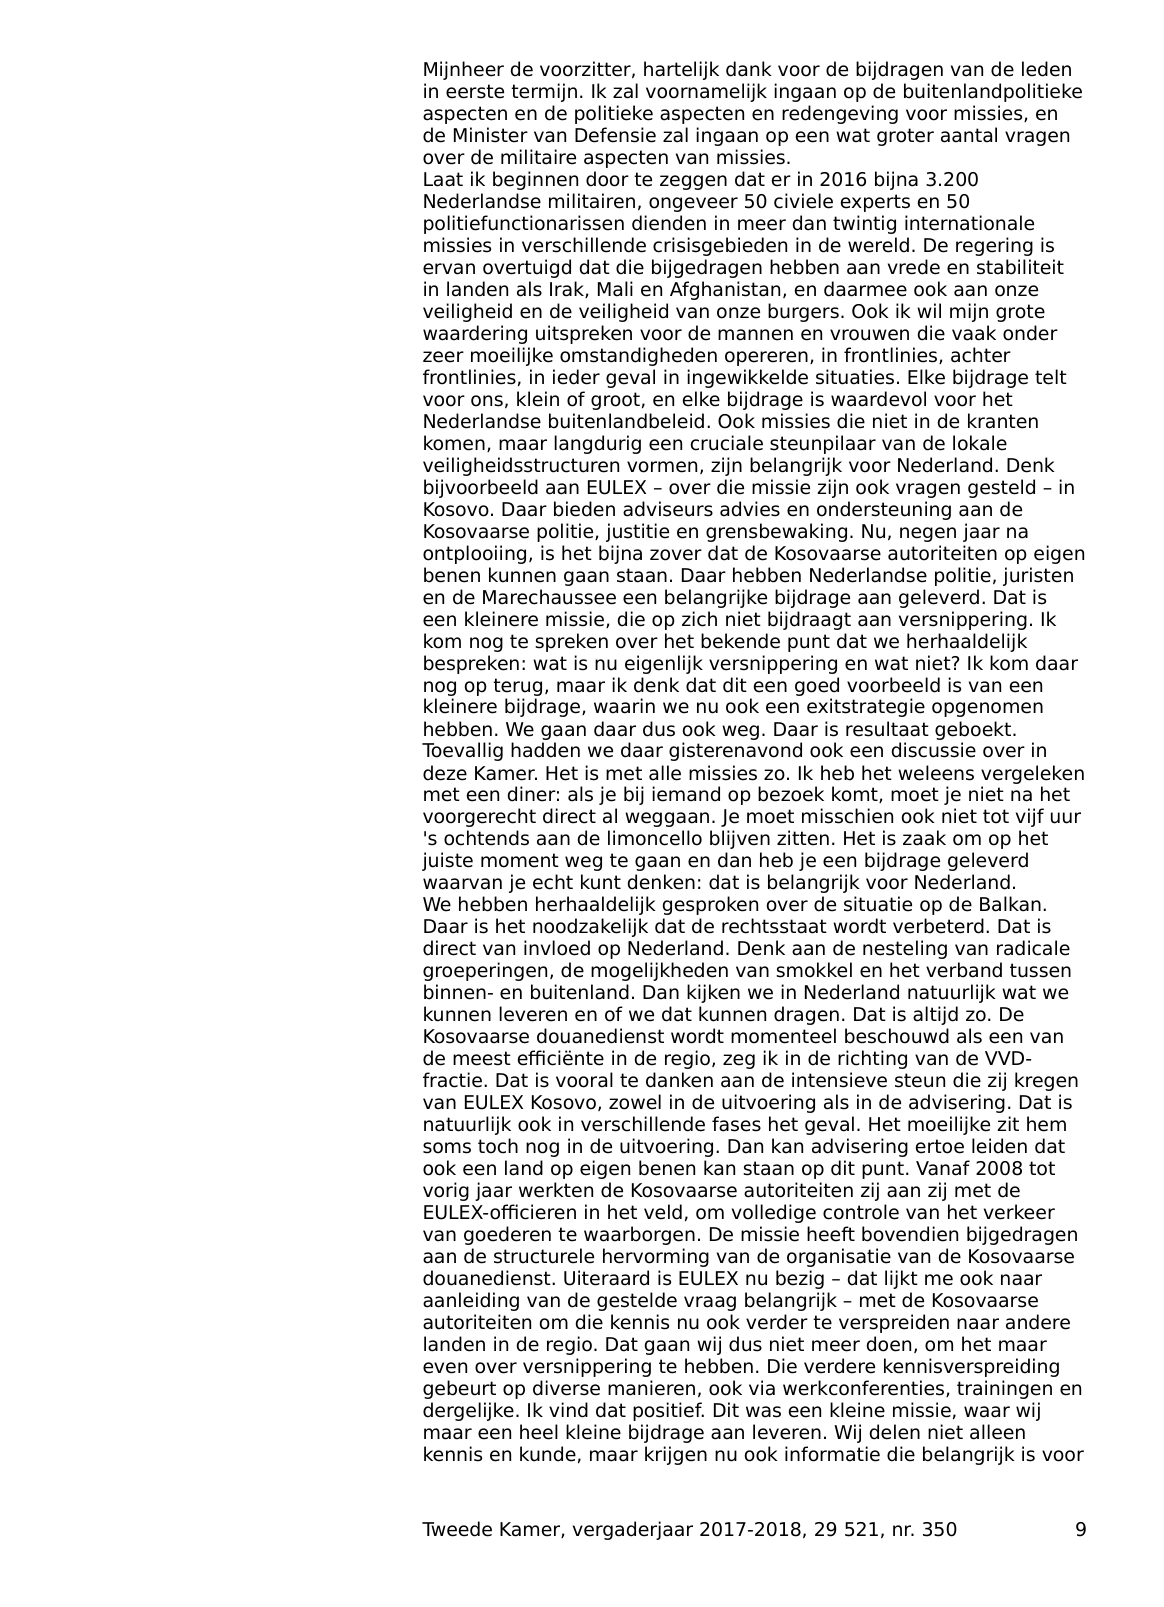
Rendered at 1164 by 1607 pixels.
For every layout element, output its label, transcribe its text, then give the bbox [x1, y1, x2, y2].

text Mijnheer de voorzitter, hartelijk dank voor de bijdragen van de leden in eerste termijn. Ik zal voornamelijk ingaan op de buitenlandpolitieke aspecten en de politieke aspecten en redengeving voor missies, en de Minister van Defensie zal ingaan op een wat groter aantal vragen over de militaire aspecten van missies. [422, 59, 1087, 169]
text We hebben herhaaldelijk gesproken over de situatie op de Balkan. Daar is het noodzakelijk dat de rechtsstaat wordt verbeterd. Dat is direct van invloed op Nederland. Denk aan de nesteling van radicale groeperingen, de mogelijkheden van smokkel en het verband tussen binnen- en buitenland. Dan kijken we in Nederland natuurlijk wat we kunnen leveren en of we dat kunnen dragen. Dat is altijd zo. De Kosovaarse douanedienst wordt momenteel beschouwd als een van de meest efficiënte in de regio, zeg ik in de richting van de VVD-fractie. Dat is vooral te danken aan de intensieve steun die zij kregen van EULEX Kosovo, zowel in de uitvoering als in de advisering. Dat is natuurlijk ook in verschillende fases het geval. Het moeilijke zit hem soms toch nog in de uitvoering. Dan kan advisering ertoe leiden dat ook een land op eigen benen kan staan op dit punt. Vanaf 2008 tot vorig jaar werkten de Kosovaarse autoriteiten zij aan zij met de EULEX-officieren in het veld, om volledige controle van het verkeer van goederen te waarborgen. De missie heeft bovendien bijgedragen aan de structurele hervorming van de organisatie van de Kosovaarse douanedienst. Uiteraard is EULEX nu bezig – dat lijkt me ook naar aanleiding van de gestelde vraag belangrijk – met de Kosovaarse autoriteiten om die kennis nu ook verder te verspreiden naar andere landen in de regio. Dat gaan wij dus niet meer doen, om het maar even over versnippering te hebben. Die verdere kennisverspreiding gebeurt op diverse manieren, ook via werkconferenties, trainingen en dergelijke. Ik vind dat positief. Dit was een kleine missie, waar wij maar een heel kleine bijdrage aan leveren. Wij delen niet alleen kennis en kunde, maar krijgen nu ook informatie die belangrijk is voor [422, 894, 1087, 1466]
text Laat ik beginnen door te zeggen dat er in 2016 bijna 3.200 Nederlandse militairen, ongeveer 50 civiele experts en 50 politiefunctionarissen dienden in meer dan twintig internationale missies in verschillende crisisgebieden in de wereld. De regering is ervan overtuigd dat die bijgedragen hebben aan vrede en stabiliteit in landen als Irak, Mali en Afghanistan, en daarmee ook aan onze veiligheid en de veiligheid van onze burgers. Ook ik wil mijn grote waardering uitspreken voor de mannen en vrouwen die vaak onder zeer moeilijke omstandigheden opereren, in frontlinies, achter frontlinies, in ieder geval in ingewikkelde situaties. Elke bijdrage telt voor ons, klein of groot, en elke bijdrage is waardevol voor het Nederlandse buitenlandbeleid. Ook missies die niet in de kranten komen, maar langdurig een cruciale steunpilaar van de lokale veiligheidsstructuren vormen, zijn belangrijk voor Nederland. Denk bijvoorbeeld aan EULEX – over die missie zijn ook vragen gesteld – in Kosovo. Daar bieden adviseurs advies en ondersteuning aan de Kosovaarse politie, justitie en grensbewaking. Nu, negen jaar na ontplooiing, is het bijna zover dat de Kosovaarse autoriteiten op eigen benen kunnen gaan staan. Daar hebben Nederlandse politie, juristen en de Marechaussee een belangrijke bijdrage aan geleverd. Dat is een kleinere missie, die op zich niet bijdraagt aan versnippering. Ik kom nog te spreken over het bekende punt dat we herhaaldelijk bespreken: wat is nu eigenlijk versnippering en wat niet? Ik kom daar nog op terug, maar ik denk dat dit een goed voorbeeld is van een kleinere bijdrage, waarin we nu ook een exitstrategie opgenomen hebben. We gaan daar dus ook weg. Daar is resultaat geboekt. Toevallig hadden we daar gisterenavond ook een discussie over in deze Kamer. Het is met alle missies zo. Ik heb het weleens vergeleken met een diner: als je bij iemand op bezoek komt, moet je niet na het voorgerecht direct al weggaan. Je moet misschien ook niet tot vijf uur 's ochtends aan de limoncello blijven zitten. Het is zaak om op het juiste moment weg te gaan en dan heb je een bijdrage geleverd waarvan je echt kunt denken: dat is belangrijk voor Nederland. [422, 169, 1087, 894]
